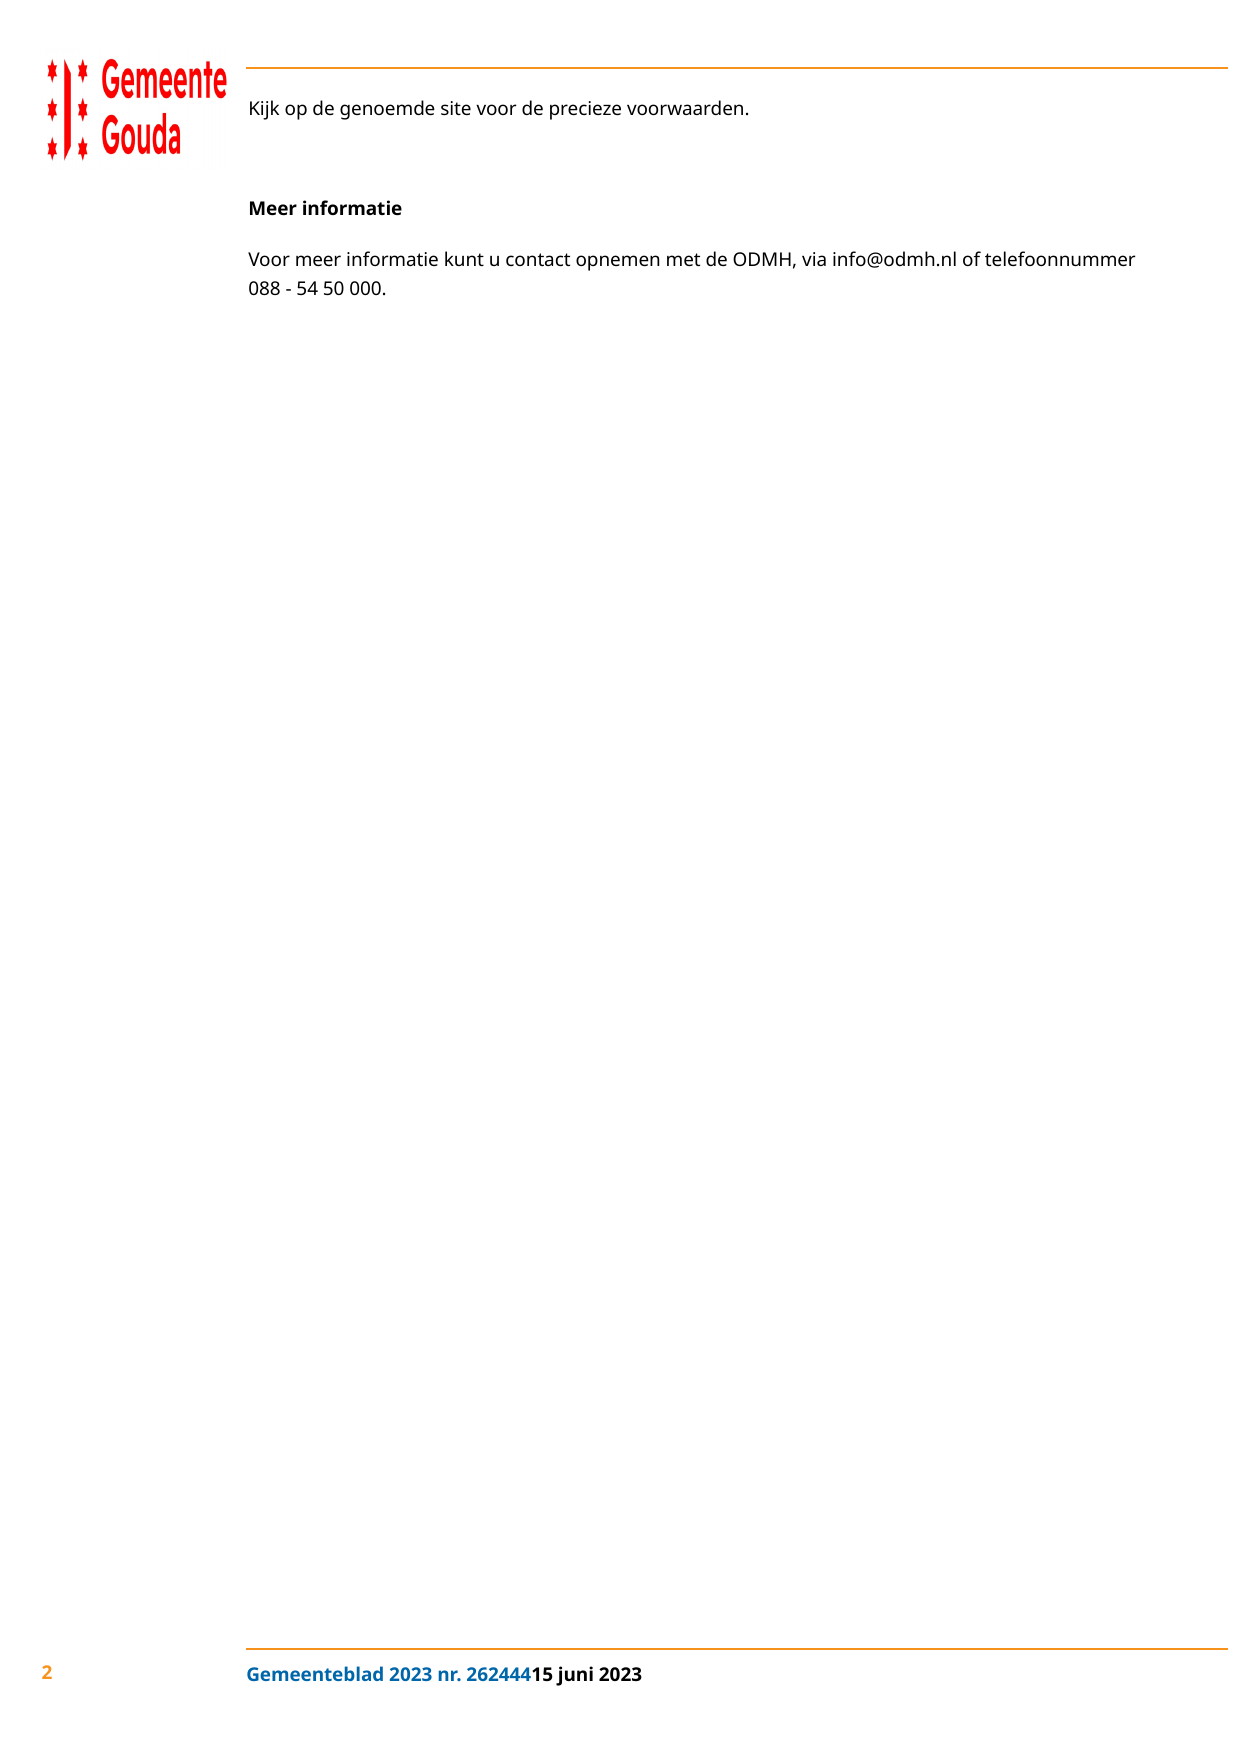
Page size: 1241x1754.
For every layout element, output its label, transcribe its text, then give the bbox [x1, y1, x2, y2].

text Meer informatie [248, 196, 1152, 221]
picture [41, 47, 231, 172]
text Kijk op de genoemde site voor de precieze voorwaarden. [248, 95, 1152, 121]
text Voor meer informatie kunt u contact opnemen met de ODMH, via info@odmh.nl of telefoonnummer 088 - 54 50 000. [248, 246, 1152, 301]
